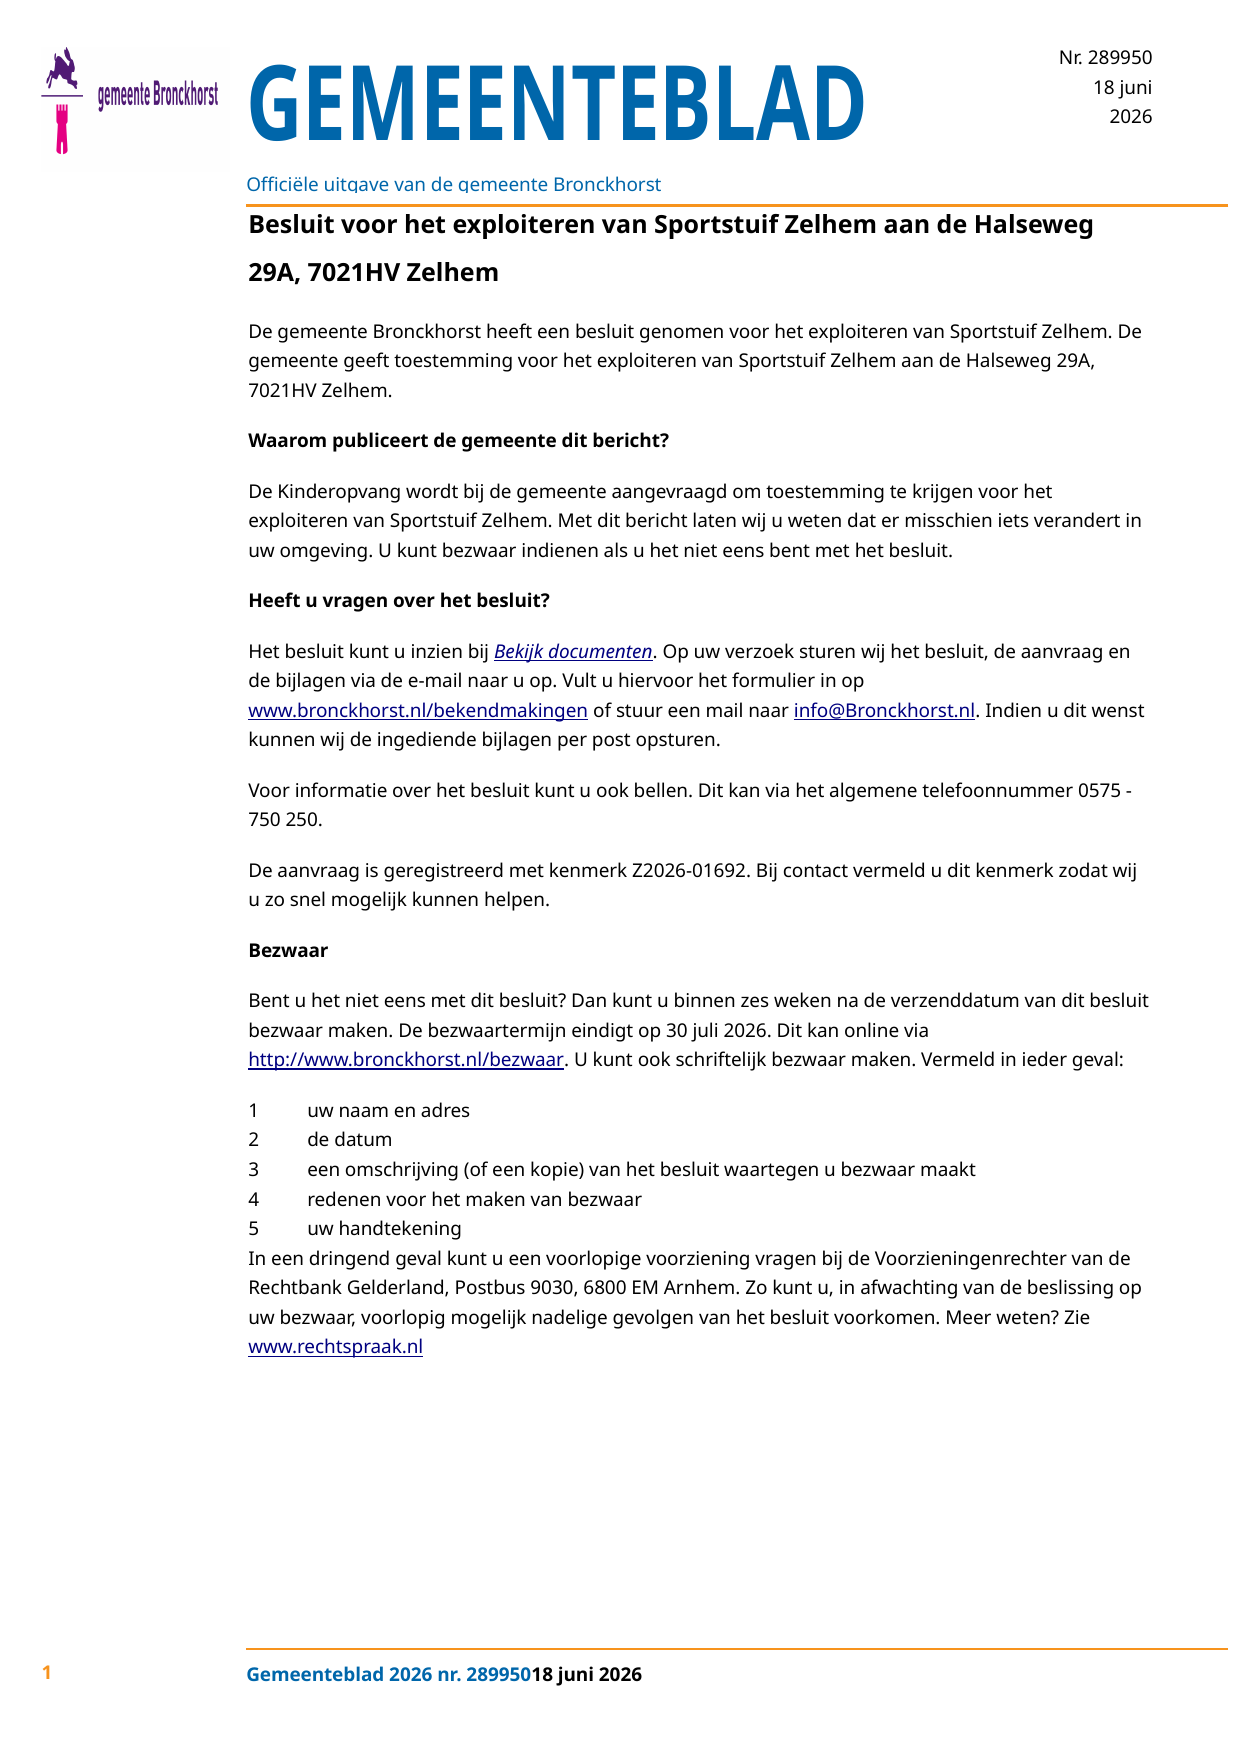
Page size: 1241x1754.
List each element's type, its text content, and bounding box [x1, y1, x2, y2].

text De aanvraag is geregistreerd met kenmerk Z2026-01692. Bij contact vermeld u dit kenmerk zodat wij u zo snel mogelijk kunnen helpen. [248, 857, 1152, 912]
list uw handtekening [248, 1215, 1152, 1241]
text De gemeente Bronckhorst heeft een besluit genomen voor het exploiteren van Sportstuif Zelhem. De gemeente geeft toestemming voor het exploiteren van Sportstuif Zelhem aan de Halseweg 29A, 7021HV Zelhem. [248, 318, 1152, 403]
text In een dringend geval kunt u een voorlopige voorziening vragen bij de Voorzieningenrechter van de Rechtbank Gelderland, Postbus 9030, 6800 EM Arnhem. Zo kunt u, in afwachting van de beslissing op uw bezwaar, voorlopig mogelijk nadelige gevolgen van het besluit voorkomen. Meer weten? Zie www.rechtspraak.nl [248, 1245, 1152, 1359]
text Waarom publiceert de gemeente dit bericht? [248, 427, 1152, 453]
text Heeft u vragen over het besluit? [248, 587, 1152, 613]
text Besluit voor het exploiteren van Sportstuif Zelhem aan de Halseweg 29A, 7021HV Zelhem [248, 207, 1152, 288]
list redenen voor het maken van bezwaar [248, 1186, 1152, 1212]
text Bent u het niet eens met dit besluit? Dan kunt u binnen zes weken na de verzenddatum van dit besluit bezwaar maken. De bezwaartermijn eindigt op 30 juli 2026. Dit kan online via http://www.bronckhorst.nl/bezwaar. U kunt ook schriftelijk bezwaar maken. Vermeld in ieder geval: [248, 987, 1152, 1072]
list een omschrijving (of een kopie) van het besluit waartegen u bezwaar maakt [248, 1156, 1152, 1182]
list uw naam en adres [248, 1097, 1152, 1123]
text De Kinderopvang wordt bij de gemeente aangevraagd om toestemming te krijgen voor het exploiteren van Sportstuif Zelhem. Met dit bericht laten wij u weten dat er misschien iets verandert in uw omgeving. U kunt bezwaar indienen als u het niet eens bent met het besluit. [248, 478, 1152, 563]
text Het besluit kunt u inzien bij Bekijk documenten. Op uw verzoek sturen wij het besluit, de aanvraag en de bijlagen via de e-mail naar u op. Vult u hiervoor het formulier in op www.bronckhorst.nl/bekendmakingen of stuur een mail naar info@Bronckhorst.nl. Indien u dit wenst kunnen wij de ingediende bijlagen per post opsturen. [248, 638, 1152, 752]
text Bezwaar [248, 937, 1152, 963]
list de datum [248, 1127, 1152, 1152]
picture [41, 47, 231, 172]
text Voor informatie over het besluit kunt u ook bellen. Dit kan via het algemene telefoonnummer 0575 - 750 250. [248, 777, 1152, 832]
